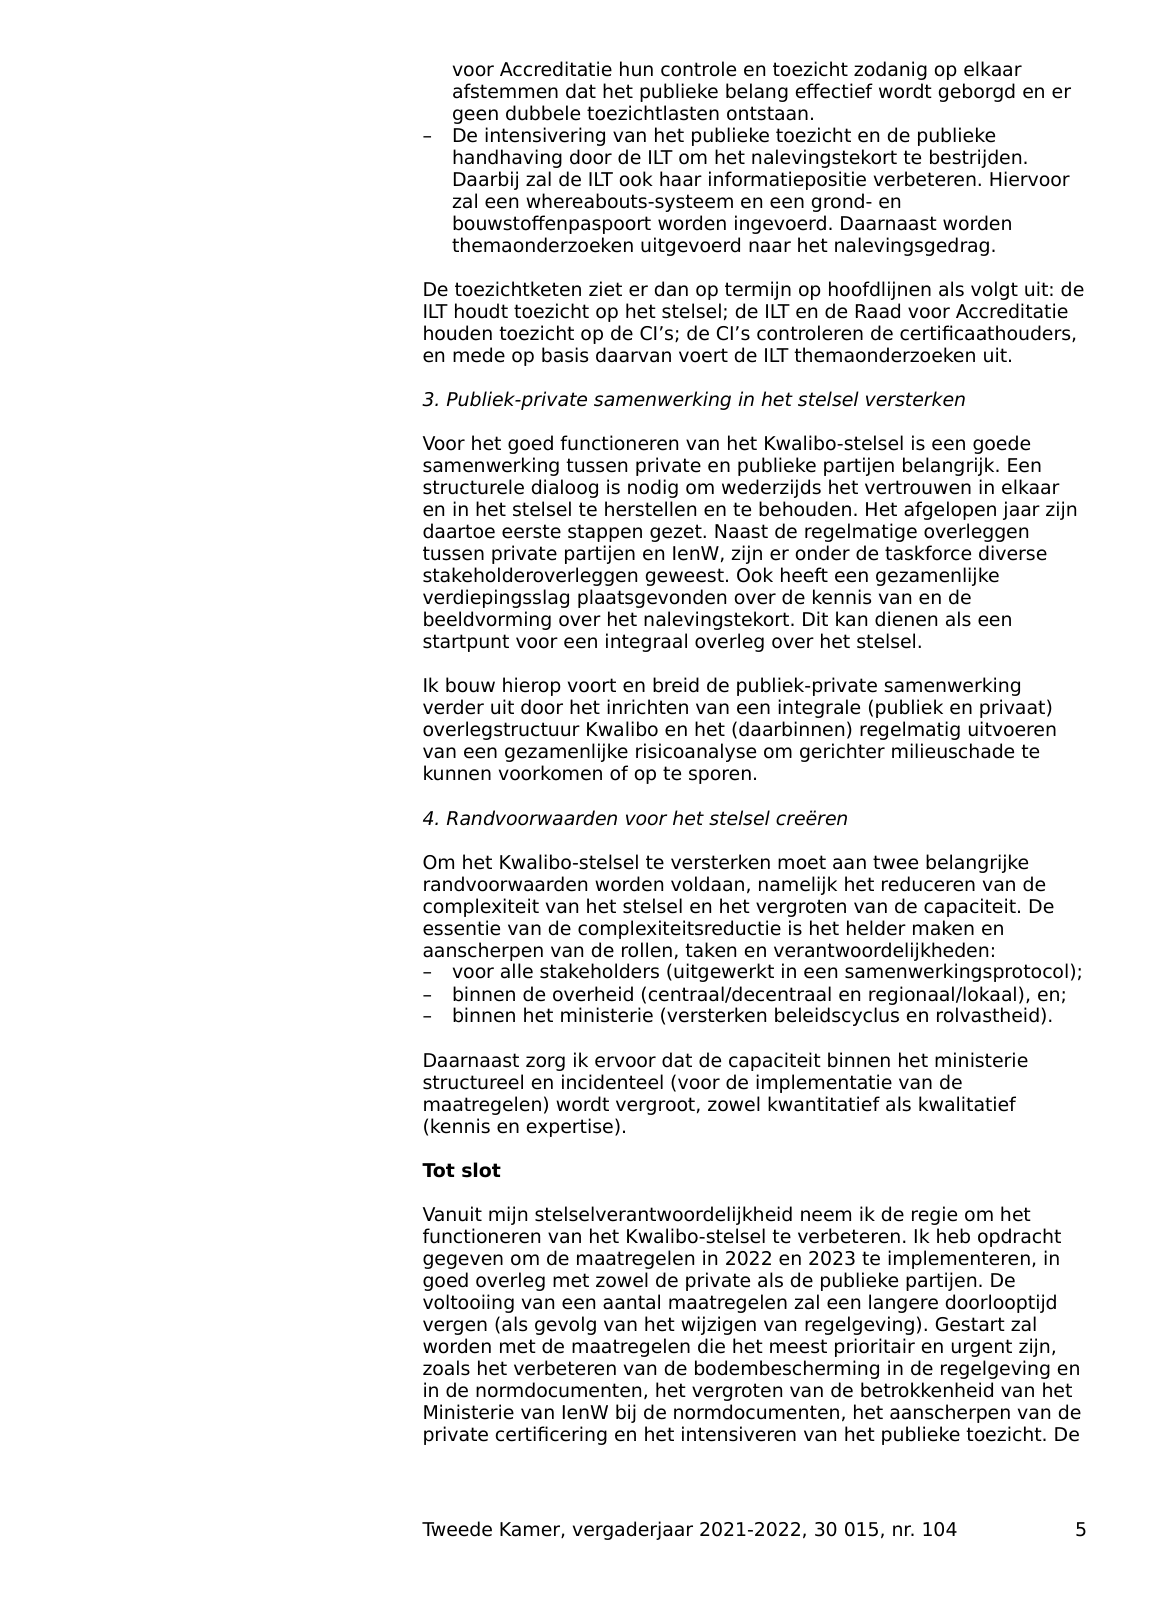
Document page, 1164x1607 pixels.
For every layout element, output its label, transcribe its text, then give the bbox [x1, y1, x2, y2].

text – binnen de overheid (centraal/decentraal en regionaal/lokaal), en; [422, 983, 1087, 1005]
text Voor het goed functioneren van het Kwalibo-stelsel is een goede samenwerking tussen private en publieke partijen belangrijk. Een structurele dialoog is nodig om wederzijds het vertrouwen in elkaar en in het stelsel te herstellen en te behouden. Het afgelopen jaar zijn daartoe eerste stappen gezet. Naast de regelmatige overleggen tussen private partijen en IenW, zijn er onder de taskforce diverse stakeholderoverleggen geweest. Ook heeft een gezamenlijke verdiepingsslag plaatsgevonden over de kennis van en de beeldvorming over het nalevingstekort. Dit kan dienen als een startpunt voor een integraal overleg over het stelsel. [422, 433, 1087, 653]
text Om het Kwalibo-stelsel te versterken moet aan twee belangrijke randvoorwaarden worden voldaan, namelijk het reduceren van de complexiteit van het stelsel en het vergroten van de capaciteit. De essentie van de complexiteitsreductie is het helder maken en aanscherpen van de rollen, taken en verantwoordelijkheden: [422, 852, 1087, 961]
text – De intensivering van het publieke toezicht en de publieke handhaving door de ILT om het nalevingstekort te bestrijden. Daarbij zal de ILT ook haar informatiepositie verbeteren. Hiervoor zal een whereabouts-systeem en een grond- en bouwstoffenpaspoort worden ingevoerd. Daarnaast worden themaonderzoeken uitgevoerd naar het nalevingsgedrag. [422, 125, 1087, 257]
text – voor alle stakeholders (uitgewerkt in een samenwerkingsprotocol); [422, 961, 1087, 983]
text De toezichtketen ziet er dan op termijn op hoofdlijnen als volgt uit: de ILT houdt toezicht op het stelsel; de ILT en de Raad voor Accreditatie houden toezicht op de CI’s; de CI’s controleren de certificaathouders, en mede op basis daarvan voert de ILT themaonderzoeken uit. [422, 279, 1087, 367]
text Vanuit mijn stelselverantwoordelijkheid neem ik de regie om het functioneren van het Kwalibo-stelsel te verbeteren. Ik heb opdracht gegeven om de maatregelen in 2022 en 2023 te implementeren, in goed overleg met zowel de private als de publieke partijen. De voltooiing van een aantal maatregelen zal een langere doorlooptijd vergen (als gevolg van het wijzigen van regelgeving). Gestart zal worden met de maatregelen die het meest prioritair en urgent zijn, zoals het verbeteren van de bodembescherming in de regelgeving en in de normdocumenten, het vergroten van de betrokkenheid van het Ministerie van IenW bij de normdocumenten, het aanscherpen van de private certificering en het intensiveren van het publieke toezicht. De [422, 1204, 1087, 1446]
text – binnen het ministerie (versterken beleidscyclus en rolvastheid). [422, 1005, 1087, 1027]
subtitle 4. Randvoorwaarden voor het stelsel creëren [422, 807, 1087, 829]
subtitle Tot slot [422, 1160, 1087, 1182]
text Daarnaast zorg ik ervoor dat de capaciteit binnen het ministerie structureel en incidenteel (voor de implementatie van de maatregelen) wordt vergroot, zowel kwantitatief als kwalitatief (kennis en expertise). [422, 1049, 1087, 1137]
text Ik bouw hierop voort en breid de publiek-private samenwerking verder uit door het inrichten van een integrale (publiek en privaat) overlegstructuur Kwalibo en het (daarbinnen) regelmatig uitvoeren van een gezamenlijke risicoanalyse om gerichter milieuschade te kunnen voorkomen of op te sporen. [422, 675, 1087, 785]
subtitle 3. Publiek-private samenwerking in het stelsel versterken [422, 389, 1087, 411]
text voor Accreditatie hun controle en toezicht zodanig op elkaar afstemmen dat het publieke belang effectief wordt geborgd en er geen dubbele toezichtlasten ontstaan. [422, 59, 1087, 125]
